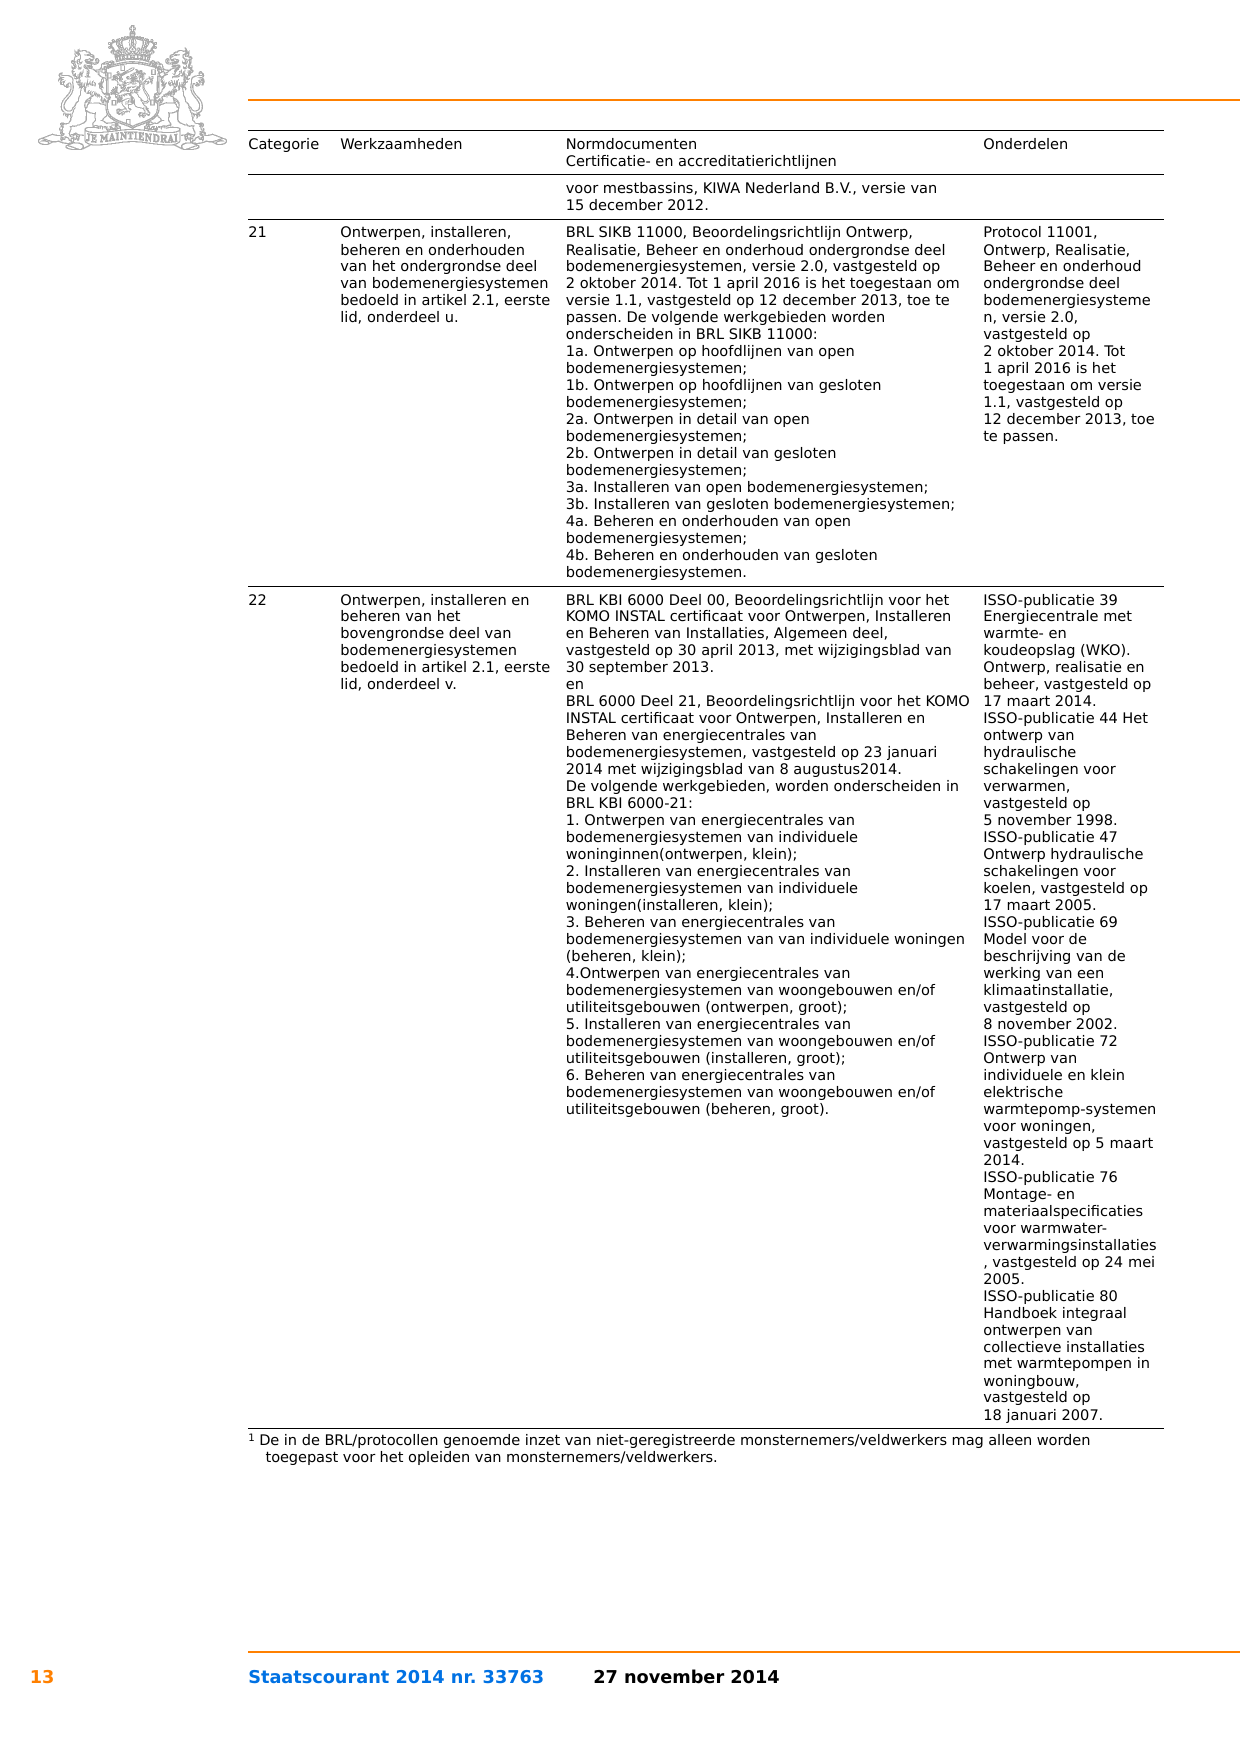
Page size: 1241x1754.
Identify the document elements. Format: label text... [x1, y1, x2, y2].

table_cell BRL SIKB 11000, Beoordelingsrichtlijn Ontwerp, Realisatie, Beheer en onderhoud ondergrondse deel bodemenergiesystemen, versie 2.0, vastgesteld op 2 oktober 2014. Tot 1 april 2016 is het toegestaan om versie 1.1, vastgesteld op 12 december 2013, toe te passen. De volgende werkgebieden worden onderscheiden in BRL SIKB 11000: 1a. Ontwerpen op hoofdlijnen van open bodemenergiesystemen; 1b. Ontwerpen op hoofdlijnen van gesloten bodemenergiesystemen; 2a. Ontwerpen in detail van open bodemenergiesystemen; 2b. Ontwerpen in detail van gesloten bodemenergiesystemen; 3a. Installeren van open bodemenergiesystemen; 3b. Installeren van gesloten bodemenergiesystemen; 4a. Beheren en onderhouden van open bodemenergiesystemen; 4b. Beheren en onderhouden van gesloten bodemenergiesystemen. [560, 220, 977, 586]
table_cell BRL KBI 6000 Deel 00, Beoordelingsrichtlijn voor het KOMO INSTAL certificaat voor Ontwerpen, Installeren en Beheren van Installaties, Algemeen deel, vastgesteld op 30 april 2013, met wijzigingsblad van 30 september 2013. en BRL 6000 Deel 21, Beoordelingsrichtlijn voor het KOMO INSTAL certificaat voor Ontwerpen, Installeren en Beheren van energiecentrales van bodemenergiesystemen, vastgesteld op 23 januari 2014 met wijzigingsblad van 8 augustus2014. De volgende werkgebieden, worden onderscheiden in BRL KBI 6000-21: 1. Ontwerpen van energiecentrales van bodemenergiesystemen van individuele woninginnen(ontwerpen, klein); 2. Installeren van energiecentrales van bodemenergiesystemen van individuele woningen(installeren, klein); 3. Beheren van energiecentrales van bodemenergiesystemen van van individuele woningen (beheren, klein); 4.Ontwerpen van energiecentrales van bodemenergiesystemen van woongebouwen en/of utiliteitsgebouwen (ontwerpen, groot); 5. Installeren van energiecentrales van bodemenergiesystemen van woongebouwen en/of utiliteitsgebouwen (installeren, groot); 6. Beheren van energiecentrales van bodemenergiesystemen van woongebouwen en/of utiliteitsgebouwen (beheren, groot). [560, 587, 977, 1428]
table_header Onderdelen [977, 131, 1163, 174]
table_cell Protocol 11001, Ontwerp, Realisatie, Beheer en onderhoud ondergrondse deel bodemenergiesystemen, versie 2.0, vastgesteld op 2 oktober 2014. Tot 1 april 2016 is het toegestaan om versie 1.1, vastgesteld op 12 december 2013, toe te passen. [977, 220, 1163, 586]
table_cell [248, 175, 334, 219]
table_cell 21 [248, 220, 334, 586]
table_cell 1 De in de BRL/protocollen genoemde inzet van niet-geregistreerde monsternemers/veldwerkers mag alleen worden toegepast voor het opleiden van monsternemers/veldwerkers. [248, 1429, 1163, 1466]
table_cell [977, 175, 1163, 219]
table_cell Ontwerpen, installeren, beheren en onderhouden van het ondergrondse deel van bodemenergiesystemen bedoeld in artikel 2.1, eerste lid, onderdeel u. [334, 220, 559, 586]
table_header Categorie [248, 131, 334, 174]
table_header Normdocumenten Certificatie- en accreditatierichtlijnen [560, 131, 977, 174]
table_header Werkzaamheden [334, 131, 559, 174]
table_cell Ontwerpen, installeren en beheren van het bovengrondse deel van bodemenergiesystemen bedoeld in artikel 2.1, eerste lid, onderdeel v. [334, 587, 559, 1428]
table_cell ISSO-publicatie 39 Energiecentrale met warmte- en koudeopslag (WKO). Ontwerp, realisatie en beheer, vastgesteld op 17 maart 2014. ISSO-publicatie 44 Het ontwerp van hydraulische schakelingen voor verwarmen, vastgesteld op 5 november 1998. ISSO-publicatie 47 Ontwerp hydraulische schakelingen voor koelen, vastgesteld op 17 maart 2005. ISSO-publicatie 69 Model voor de beschrijving van de werking van een klimaatinstallatie, vastgesteld op 8 november 2002. ISSO-publicatie 72 Ontwerp van individuele en klein elektrische warmtepomp-systemen voor woningen, vastgesteld op 5 maart 2014. ISSO-publicatie 76 Montage- en materiaalspecificaties voor warmwater-verwarmingsinstallaties, vastgesteld op 24 mei 2005. ISSO-publicatie 80 Handboek integraal ontwerpen van collectieve installaties met warmtepompen in woningbouw, vastgesteld op 18 januari 2007. [977, 587, 1163, 1428]
table_cell 22 [248, 587, 334, 1428]
picture [38, 25, 227, 150]
table_cell [334, 175, 559, 219]
table_cell voor mestbassins, KIWA Nederland B.V., versie van 15 december 2012. [560, 175, 977, 219]
